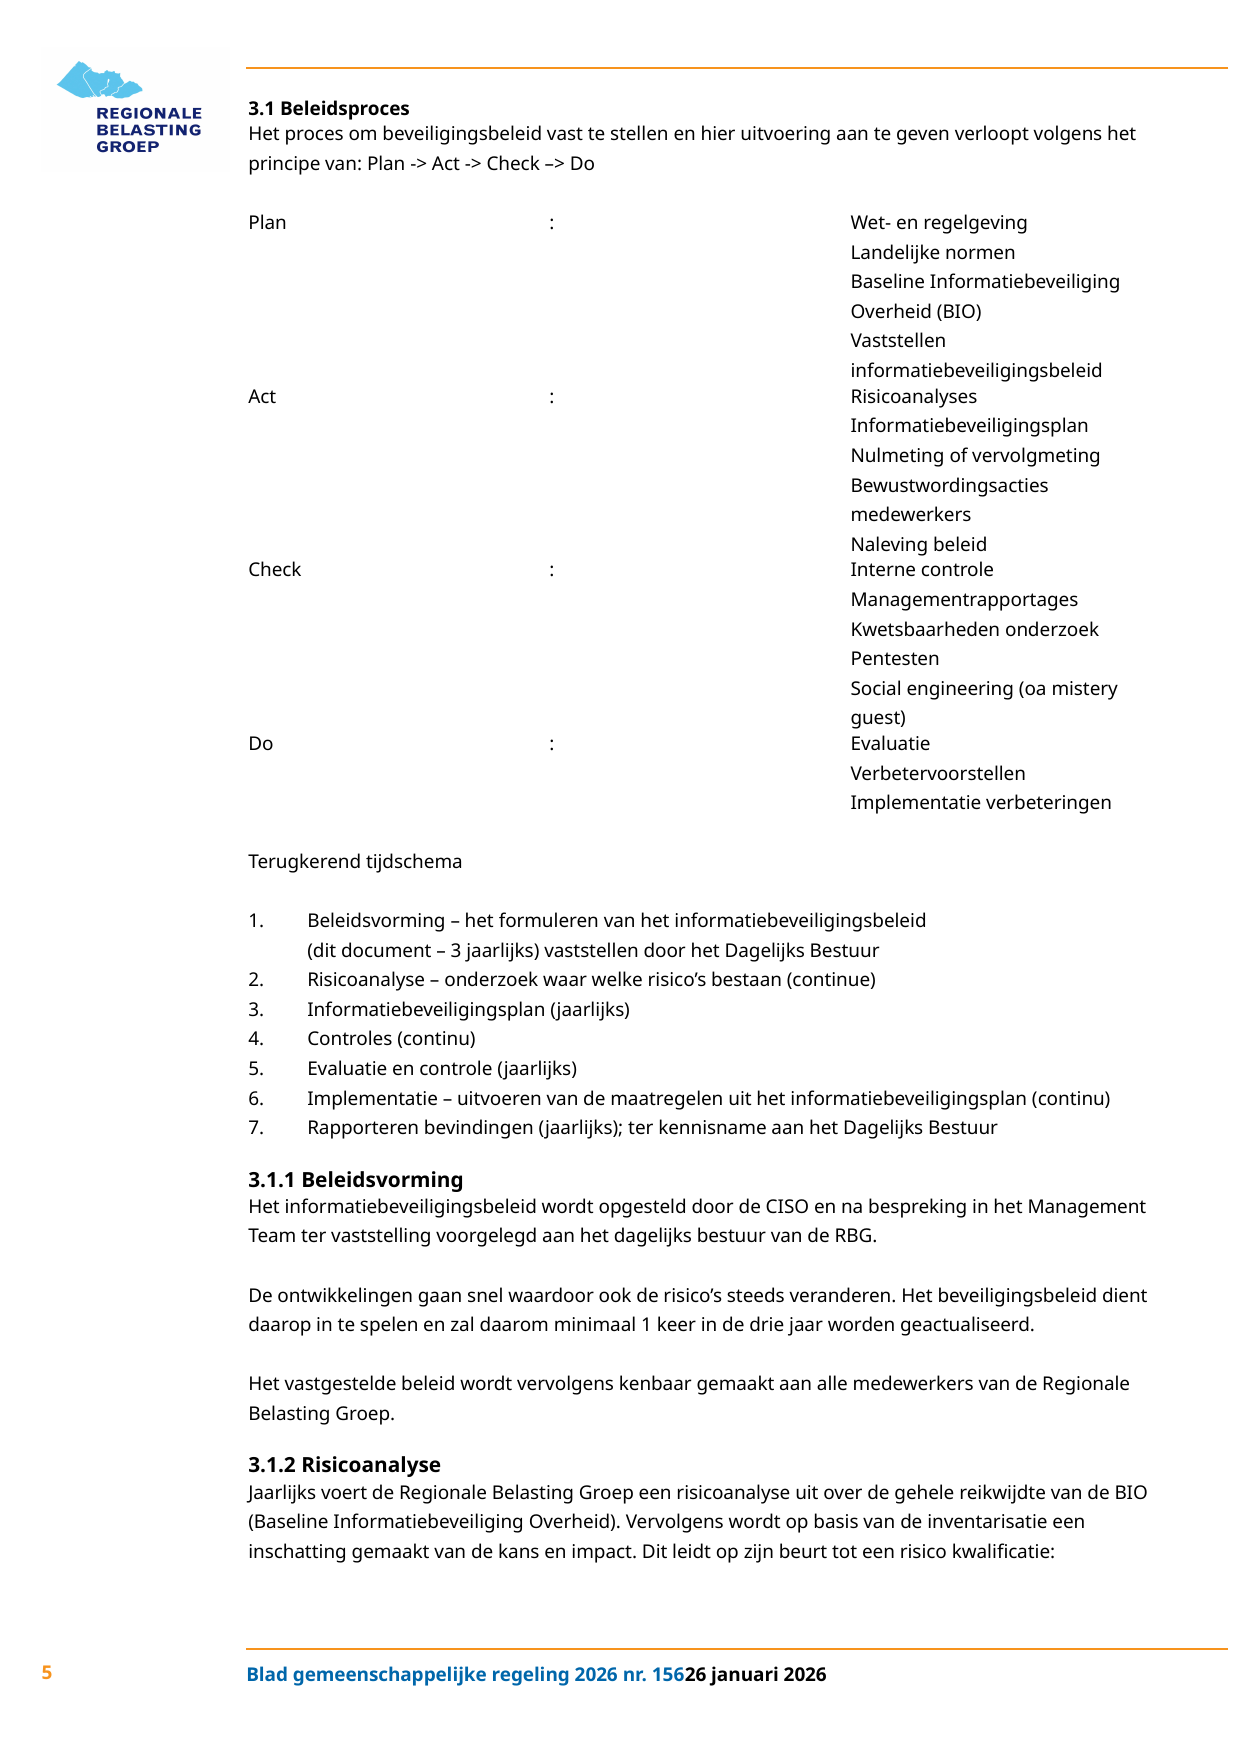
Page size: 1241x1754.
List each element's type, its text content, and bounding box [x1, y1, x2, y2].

list Evaluatie en controle (jaarlijks) [248, 1055, 1152, 1081]
text Het vastgestelde beleid wordt vervolgens kenbaar gemaakt aan alle medewerkers van de Regionale Belasting Groep. [248, 1371, 1152, 1426]
text 3.1.1 Beleidsvorming [248, 1165, 1152, 1193]
table_cell : [549, 730, 850, 815]
text 3.1.2 Risicoanalyse [248, 1451, 1152, 1479]
picture [41, 47, 231, 172]
list Controles (continu) [248, 1026, 1152, 1051]
table_header Plan [248, 209, 549, 383]
table_cell Interne controle Managementrapportages Kwetsbaarheden onderzoek Pentesten Social engineering (oa mistery guest) [850, 557, 1152, 730]
list Risicoanalyse – onderzoek waar welke risico’s bestaan (continue) [248, 966, 1152, 992]
text 3.1 Beleidsproces [248, 95, 1152, 121]
table_header : [549, 209, 850, 383]
list Rapporteren bevindingen (jaarlijks); ter kennisname aan het Dagelijks Bestuur [248, 1114, 1152, 1140]
table_cell Risicoanalyses Informatiebeveiligingsplan Nulmeting of vervolgmeting Bewustwordingsacties medewerkers Naleving beleid [850, 383, 1152, 557]
table_cell : [549, 557, 850, 730]
text Jaarlijks voert de Regionale Belasting Groep een risicoanalyse uit over de gehele reikwijdte van de BIO (Baseline Informatiebeveiliging Overheid). Vervolgens wordt op basis van de inventarisatie een inschatting gemaakt van de kans en impact. Dit leidt op zijn beurt tot een risico kwalificatie: [248, 1479, 1152, 1564]
table_cell : [549, 383, 850, 557]
text De ontwikkelingen gaan snel waardoor ook de risico’s steeds veranderen. Het beveiligingsbeleid dient daarop in te spelen en zal daarom minimaal 1 keer in de drie jaar worden geactualiseerd. [248, 1282, 1152, 1337]
list Implementatie – uitvoeren van de maatregelen uit het informatiebeveiligingsplan (continu) [248, 1085, 1152, 1110]
table_cell Act [248, 383, 549, 557]
list Beleidsvorming – het formuleren van het informatiebeveiligingsbeleid [248, 907, 1152, 933]
text Het informatiebeveiligingsbeleid wordt opgesteld door de CISO en na bespreking in het Management Team ter vaststelling voorgelegd aan het dagelijks bestuur van de RBG. [248, 1193, 1152, 1248]
table_cell Evaluatie Verbetervoorstellen Implementatie verbeteringen [850, 730, 1152, 815]
table_cell Do [248, 730, 549, 815]
table_header Wet- en regelgeving Landelijke normen Baseline Informatiebeveiliging Overheid (BIO) Vaststellen informatiebeveiligingsbeleid [850, 209, 1152, 383]
table_cell Check [248, 557, 549, 730]
list Informatiebeveiligingsplan (jaarlijks) [248, 996, 1152, 1022]
text Het proces om beveiligingsbeleid vast te stellen en hier uitvoering aan te geven verloopt volgens het principe van: Plan -> Act -> Check –> Do [248, 121, 1152, 176]
list (dit document – 3 jaarlijks) vaststellen door het Dagelijks Bestuur [248, 937, 1152, 962]
text Terugkerend tijdschema [248, 848, 1152, 874]
